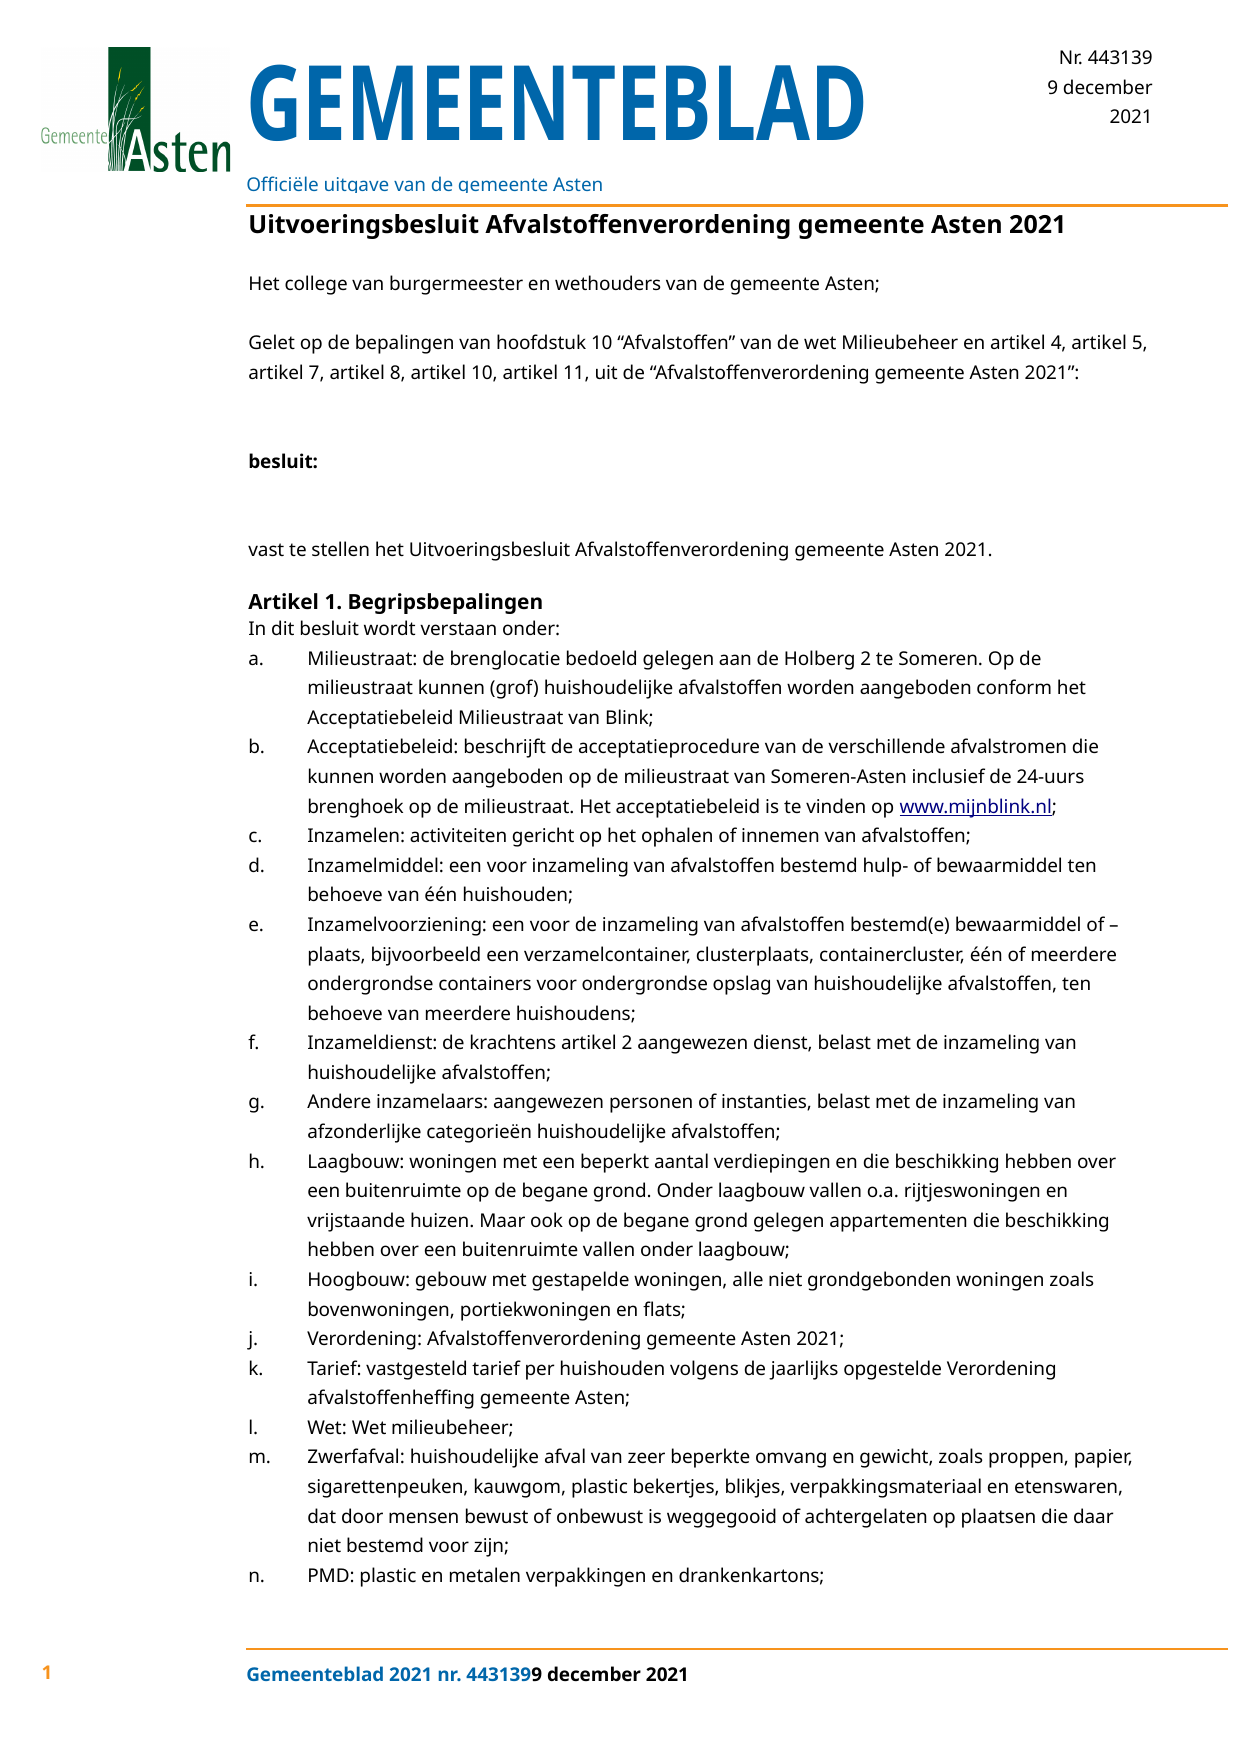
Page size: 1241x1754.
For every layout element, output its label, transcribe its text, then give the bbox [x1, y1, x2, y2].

text In dit besluit wordt verstaan onder: [248, 615, 1152, 641]
list Inzamelen: activiteiten gericht op het ophalen of innemen van afvalstoffen; [248, 822, 1152, 848]
list PMD: plastic en metalen verpakkingen en drankenkartons; [248, 1562, 1152, 1588]
list Wet: Wet milieubeheer; [248, 1414, 1152, 1440]
text vast te stellen het Uitvoeringsbesluit Afvalstoffenverordening gemeente Asten 2021. [248, 537, 1152, 562]
picture [41, 47, 231, 172]
list Zwerfafval: huishoudelijke afval van zeer beperkte omvang en gewicht, zoals proppen, papier, sigarettenpeuken, kauwgom, plastic bekertjes, blikjes, verpakkingsmateriaal en etenswaren, dat door mensen bewust of onbewust is weggegooid of achtergelaten op plaatsen die daar niet bestemd voor zijn; [248, 1444, 1152, 1558]
text Uitvoeringsbesluit Afvalstoffenverordening gemeente Asten 2021 [248, 207, 1152, 241]
list Inzameldienst: de krachtens artikel 2 aangewezen dienst, belast met de inzameling van huishoudelijke afvalstoffen; [248, 1029, 1152, 1085]
text Artikel 1. Begripsbepalingen [248, 587, 1152, 615]
text besluit: [248, 448, 1152, 473]
list Inzamelmiddel: een voor inzameling van afvalstoffen bestemd hulp- of bewaarmiddel ten behoeve van één huishouden; [248, 852, 1152, 907]
list Laagbouw: woningen met een beperkt aantal verdiepingen en die beschikking hebben over een buitenruimte op de begane grond. Onder laagbouw vallen o.a. rijtjeswoningen en vrijstaande huizen. Maar ook op de begane grond gelegen appartementen die beschikking hebben over een buitenruimte vallen onder laagbouw; [248, 1148, 1152, 1262]
list Milieustraat: de brenglocatie bedoeld gelegen aan de Holberg 2 te Someren. Op de milieustraat kunnen (grof) huishoudelijke afvalstoffen worden aangeboden conform het Acceptatiebeleid Milieustraat van Blink; [248, 645, 1152, 730]
text Het college van burgermeester en wethouders van de gemeente Asten; [248, 270, 1152, 296]
list Acceptatiebeleid: beschrijft de acceptatieprocedure van de verschillende afvalstromen die kunnen worden aangeboden op de milieustraat van Someren-Asten inclusief de 24-uurs brenghoek op de milieustraat. Het acceptatiebeleid is te vinden op www.mijnblink.nl; [248, 734, 1152, 819]
list Tarief: vastgesteld tarief per huishouden volgens de jaarlijks opgestelde Verordening afvalstoffenheffing gemeente Asten; [248, 1355, 1152, 1410]
list Inzamelvoorziening: een voor de inzameling van afvalstoffen bestemd(e) bewaarmiddel of – plaats, bijvoorbeeld een verzamelcontainer, clusterplaats, containercluster, één of meerdere ondergrondse containers voor ondergrondse opslag van huishoudelijke afvalstoffen, ten behoeve van meerdere huishoudens; [248, 911, 1152, 1026]
list Verordening: Afvalstoffenverordening gemeente Asten 2021; [248, 1325, 1152, 1351]
list Hoogbouw: gebouw met gestapelde woningen, alle niet grondgebonden woningen zoals bovenwoningen, portiekwoningen en flats; [248, 1266, 1152, 1322]
text Gelet op de bepalingen van hoofdstuk 10 “Afvalstoffen” van de wet Milieubeheer en artikel 4, artikel 5, artikel 7, artikel 8, artikel 10, artikel 11, uit de “Afvalstoffenverordening gemeente Asten 2021”: [248, 329, 1152, 385]
list Andere inzamelaars: aangewezen personen of instanties, belast met de inzameling van afzonderlijke categorieën huishoudelijke afvalstoffen; [248, 1089, 1152, 1144]
